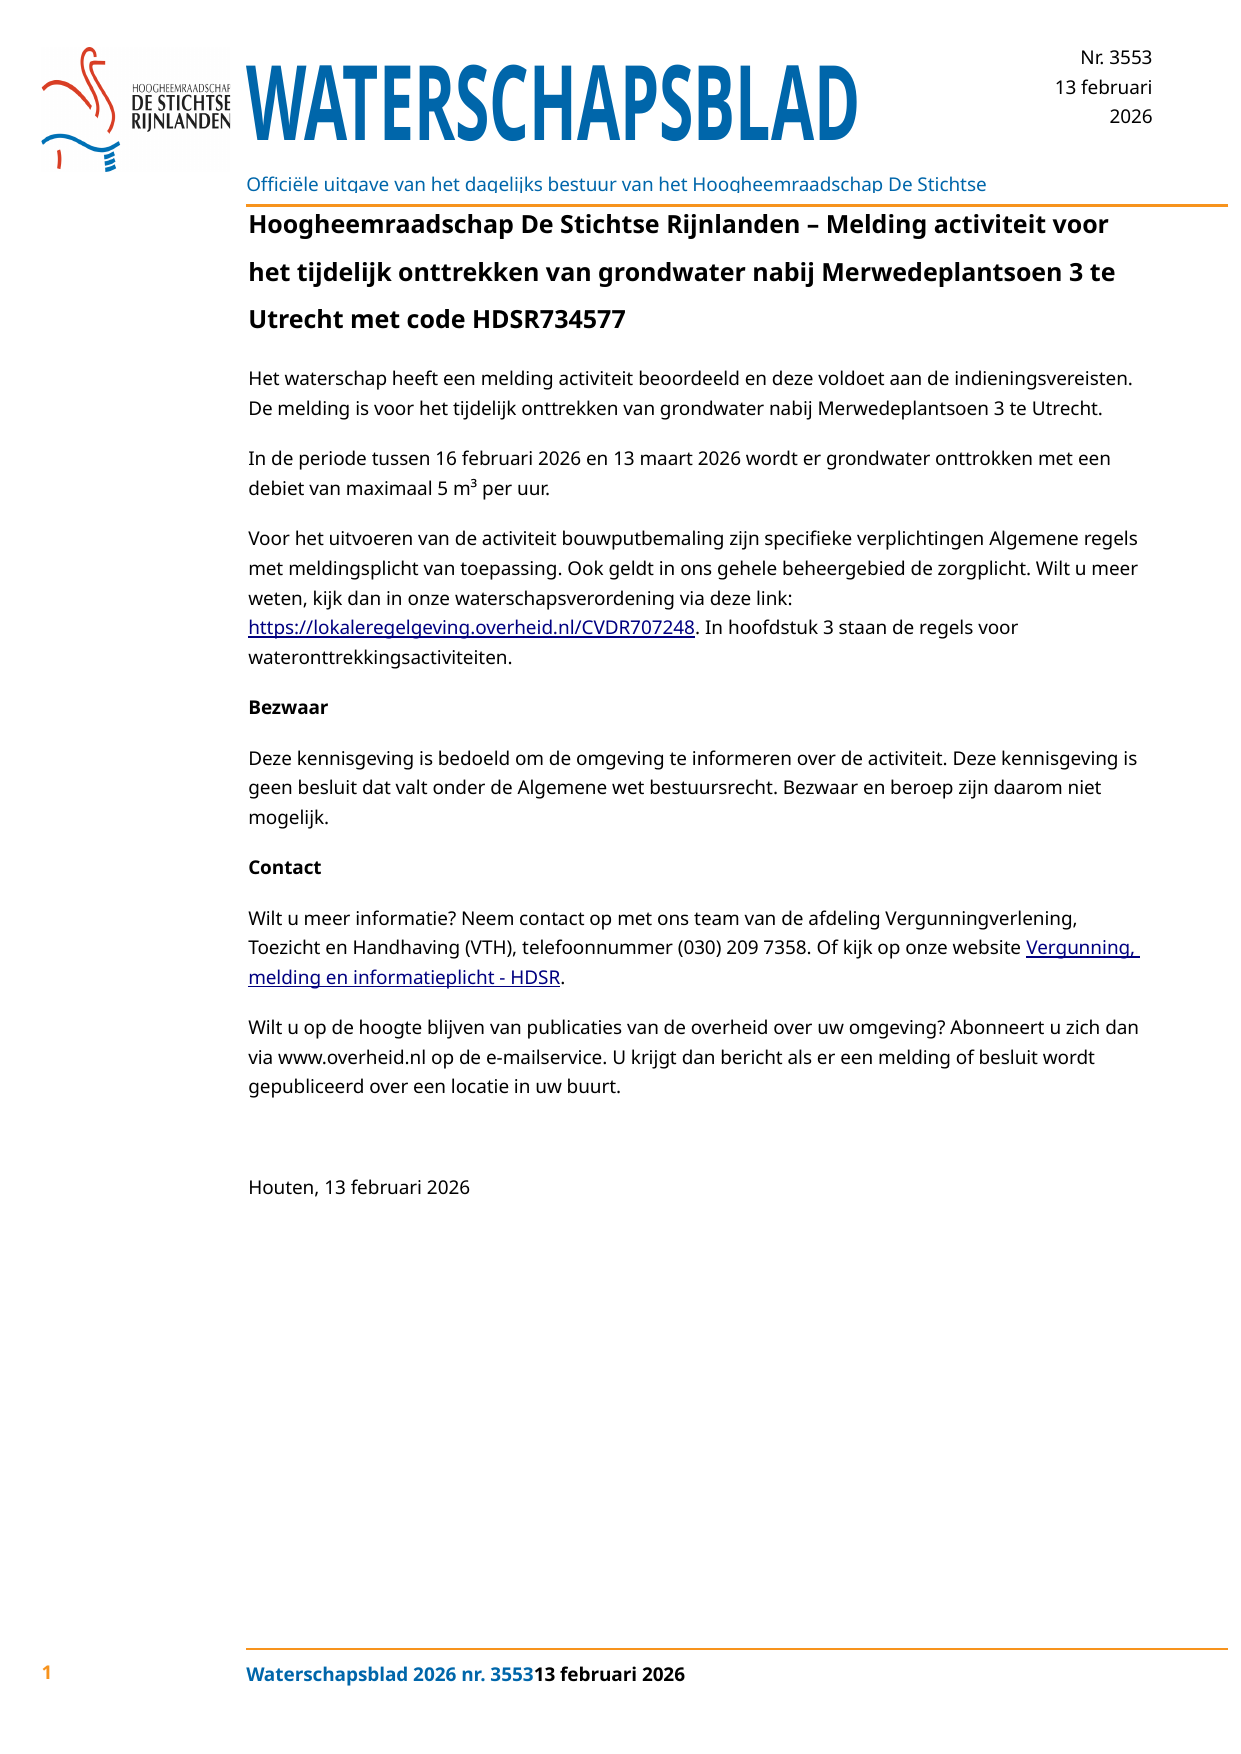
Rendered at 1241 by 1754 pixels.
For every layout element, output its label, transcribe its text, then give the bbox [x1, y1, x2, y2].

text In de periode tussen 16 februari 2026 en 13 maart 2026 wordt er grondwater onttrokken met een debiet van maximaal 5 m³ per uur. [248, 446, 1152, 501]
text Hoogheemraadschap De Stichtse Rijnlanden – Melding activiteit voor het tijdelijk onttrekken van grondwater nabij Merwedeplantsoen 3 te Utrecht met code HDSR734577 [248, 207, 1152, 336]
text Voor het uitvoeren van de activiteit bouwputbemaling zijn specifieke verplichtingen Algemene regels met meldingsplicht van toepassing. Ook geldt in ons gehele beheergebied de zorgplicht. Wilt u meer weten, kijk dan in onze waterschapsverordening via deze link: https://lokaleregelgeving.overheid.nl/CVDR707248. In hoofdstuk 3 staan de regels voor wateronttrekkingsactiviteiten. [248, 526, 1152, 669]
text Contact [248, 854, 1152, 880]
text Deze kennisgeving is bedoeld om de omgeving te informeren over de activiteit. Deze kennisgeving is geen besluit dat valt onder de Algemene wet bestuursrecht. Bezwaar en beroep zijn daarom niet mogelijk. [248, 745, 1152, 829]
text Bezwaar [248, 694, 1152, 720]
picture [41, 47, 231, 172]
text Wilt u op de hoogte blijven van publicaties van de overheid over uw omgeving? Abonneert u zich dan via www.overheid.nl op de e-mailservice. U krijgt dan bericht als er een melding of besluit wordt gepubliceerd over een locatie in uw buurt. [248, 1014, 1152, 1099]
text Houten, 13 februari 2026 [248, 1174, 1152, 1200]
text Wilt u meer informatie? Neem contact op met ons team van de afdeling Vergunningverlening, Toezicht en Handhaving (VTH), telefoonnummer (030) 209 7358. Of kijk op onze website Vergunning, melding en informatieplicht - HDSR. [248, 905, 1152, 989]
text Het waterschap heeft een melding activiteit beoordeeld en deze voldoet aan de indieningsvereisten. De melding is voor het tijdelijk onttrekken van grondwater nabij Merwedeplantsoen 3 te Utrecht. [248, 366, 1152, 421]
